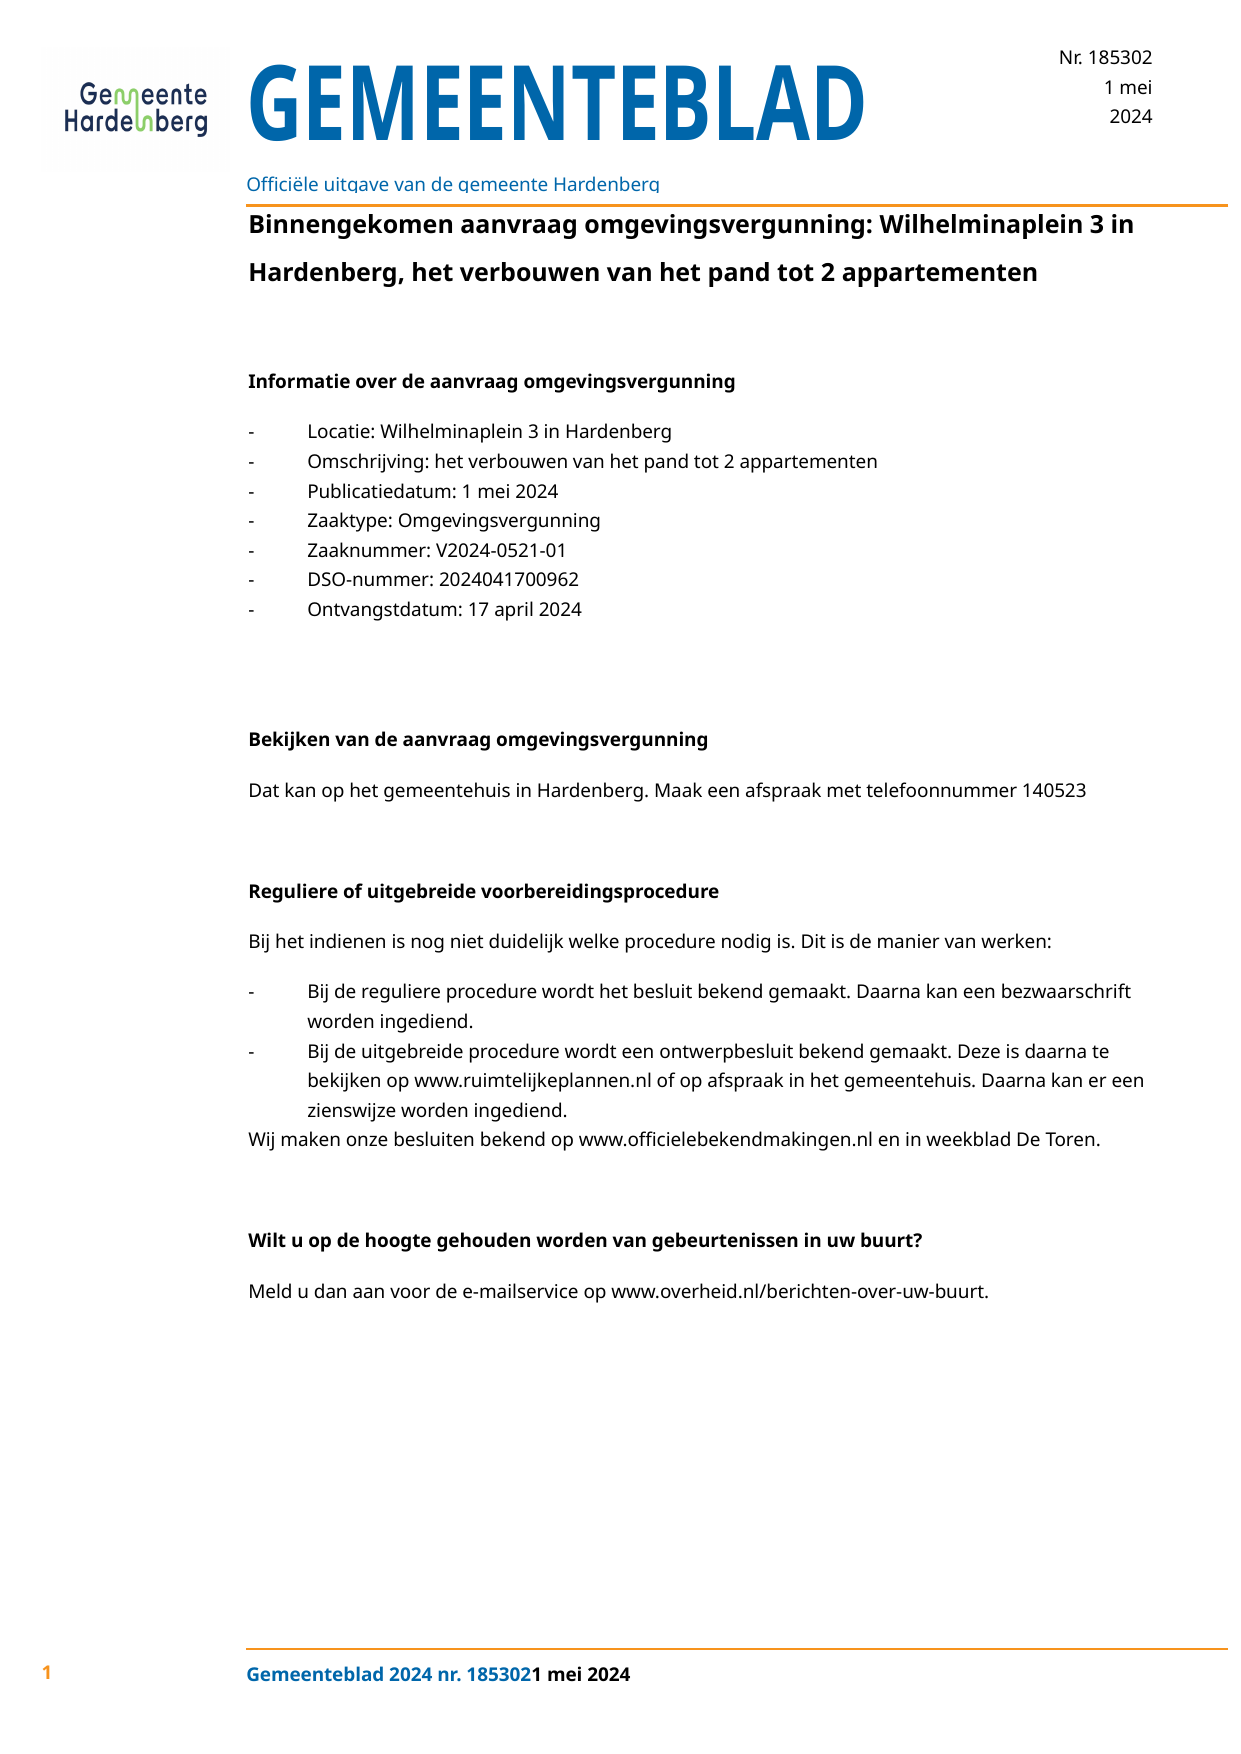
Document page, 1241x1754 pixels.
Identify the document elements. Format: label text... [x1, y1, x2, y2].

list Publicatiedatum: 1 mei 2024 [248, 478, 1152, 504]
list Locatie: Wilhelminaplein 3 in Hardenberg [248, 419, 1152, 444]
text Bekijken van de aanvraag omgevingsvergunning [248, 727, 1152, 752]
picture [41, 47, 231, 172]
list Bij de uitgebreide procedure wordt een ontwerpbesluit bekend gemaakt. Deze is daarna te bekijken op www.ruimtelijkeplannen.nl of op afspraak in het gemeentehuis. Daarna kan er een zienswijze worden ingediend. [248, 1038, 1152, 1123]
list Ontvangstdatum: 17 april 2024 [248, 596, 1152, 622]
text Wij maken onze besluiten bekend op www.officielebekendmakingen.nl en in weekblad De Toren. [248, 1127, 1152, 1152]
list Zaaknummer: V2024-0521-01 [248, 537, 1152, 563]
list DSO-nummer: 2024041700962 [248, 567, 1152, 592]
text Reguliere of uitgebreide voorbereidingsprocedure [248, 878, 1152, 904]
list Bij de reguliere procedure wordt het besluit bekend gemaakt. Daarna kan een bezwaarschrift worden ingediend. [248, 979, 1152, 1034]
text Wilt u op de hoogte gehouden worden van gebeurtenissen in uw buurt? [248, 1227, 1152, 1253]
text Dat kan op het gemeentehuis in Hardenberg. Maak een afspraak met telefoonnummer 140523 [248, 777, 1152, 803]
text Informatie over de aanvraag omgevingsvergunning [248, 368, 1152, 394]
text Meld u dan aan voor de e-mailservice op www.overheid.nl/berichten-over-uw-buurt. [248, 1278, 1152, 1304]
text Binnengekomen aanvraag omgevingsvergunning: Wilhelminaplein 3 in Hardenberg, het verbouwen van het pand tot 2 appartementen [248, 207, 1152, 288]
list Omschrijving: het verbouwen van het pand tot 2 appartementen [248, 448, 1152, 474]
text Bij het indienen is nog niet duidelijk welke procedure nodig is. Dit is de manier van werken: [248, 928, 1152, 954]
list Zaaktype: Omgevingsvergunning [248, 507, 1152, 533]
